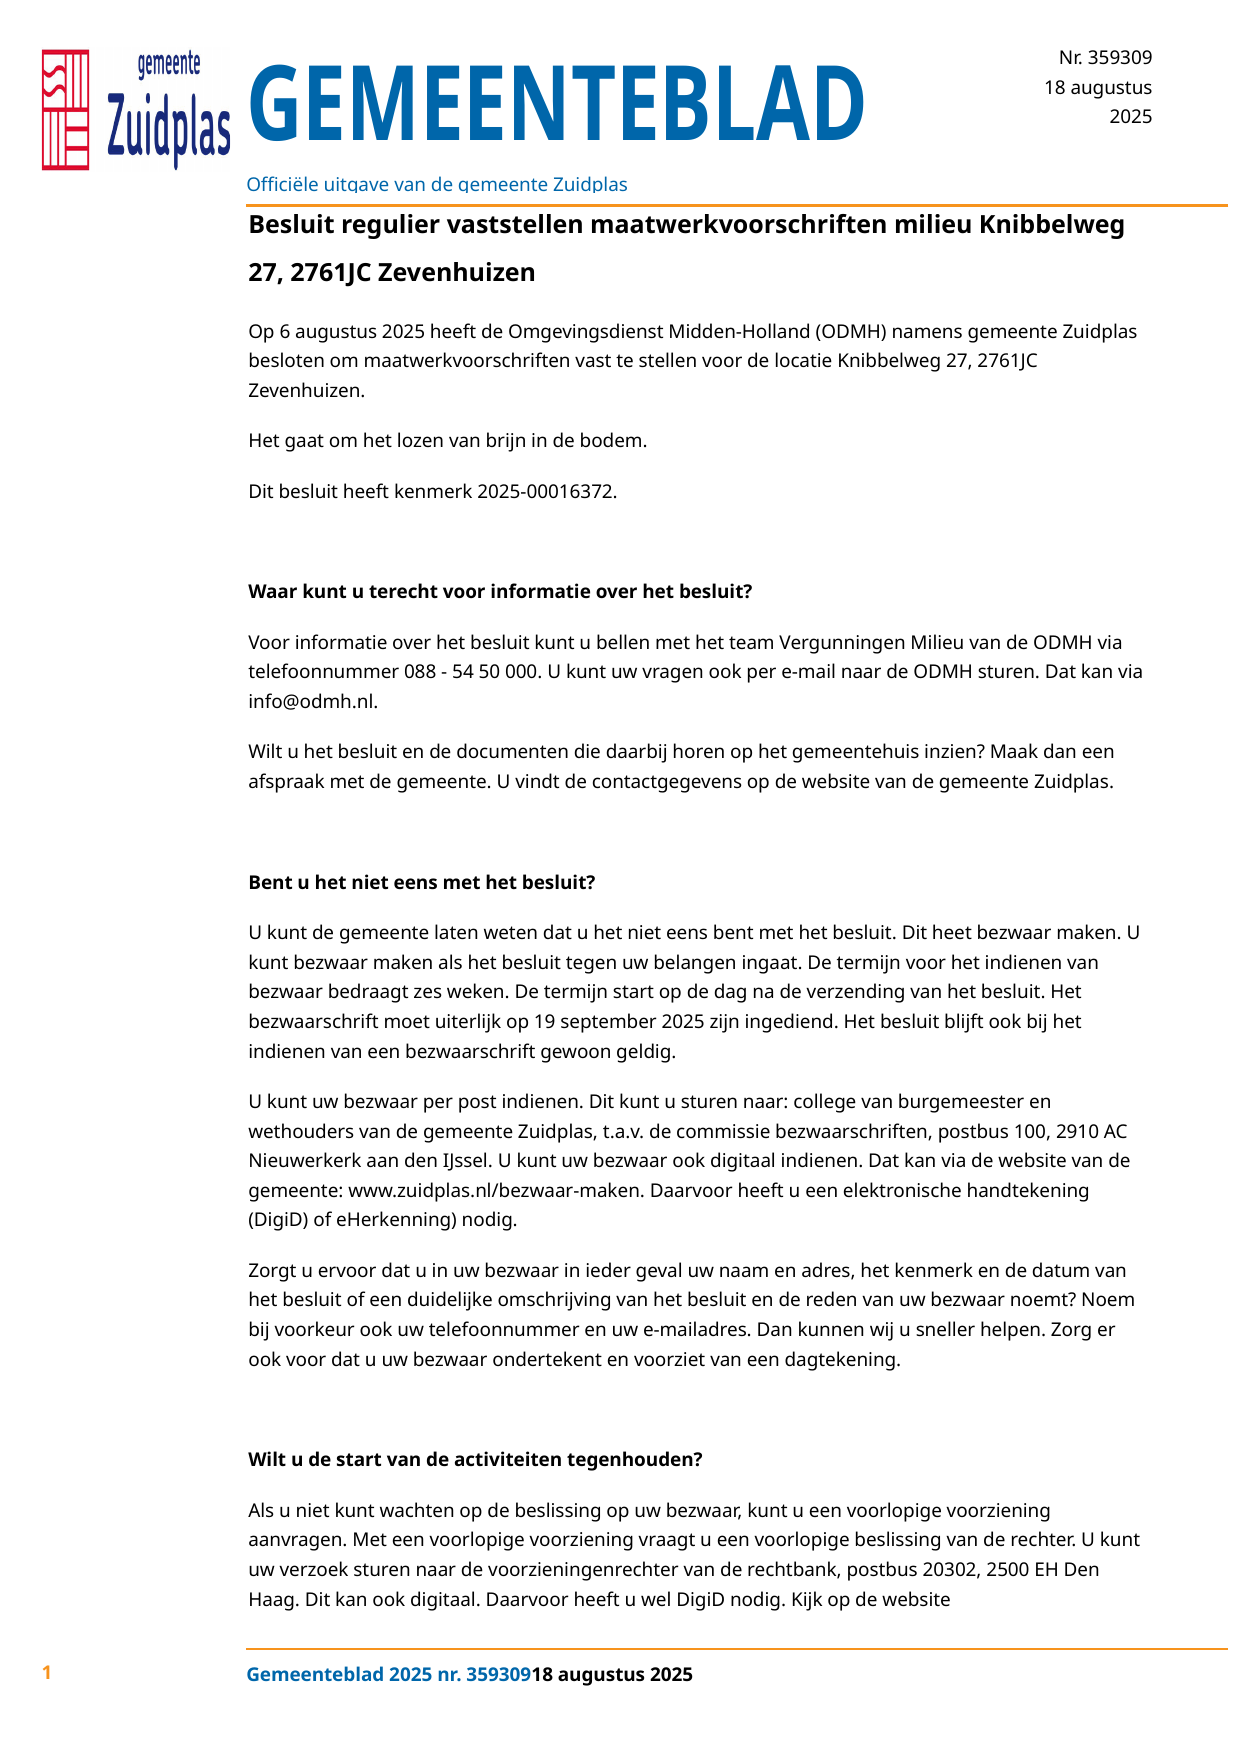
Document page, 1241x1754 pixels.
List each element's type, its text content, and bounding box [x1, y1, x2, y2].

text Op 6 augustus 2025 heeft de Omgevingsdienst Midden-Holland (ODMH) namens gemeente Zuidplas besloten om maatwerkvoorschriften vast te stellen voor de locatie Knibbelweg 27, 2761JC Zevenhuizen. [248, 318, 1152, 403]
text Het gaat om het lozen van brijn in de bodem. [248, 427, 1152, 453]
text Voor informatie over het besluit kunt u bellen met het team Vergunningen Milieu van de ODMH via telefoonnummer 088 - 54 50 000. U kunt uw vragen ook per e-mail naar de ODMH sturen. Dat kan via info@odmh.nl. [248, 629, 1152, 714]
text Wilt u het besluit en de documenten die daarbij horen op het gemeentehuis inzien? Maak dan een afspraak met de gemeente. U vindt de contactgegevens op de website van de gemeente Zuidplas. [248, 739, 1152, 794]
picture [41, 47, 231, 172]
text U kunt uw bezwaar per post indienen. Dit kunt u sturen naar: college van burgemeester en wethouders van de gemeente Zuidplas, t.a.v. de commissie bezwaarschriften, postbus 100, 2910 AC Nieuwerkerk aan den IJssel. U kunt uw bezwaar ook digitaal indienen. Dat kan via de website van de gemeente: www.zuidplas.nl/bezwaar-maken. Daarvoor heeft u een elektronische handtekening (DigiD) of eHerkenning) nodig. [248, 1088, 1152, 1232]
text Zorgt u ervoor dat u in uw bezwaar in ieder geval uw naam en adres, het kenmerk en de datum van het besluit of een duidelijke omschrijving van het besluit en de reden van uw bezwaar noemt? Noem bij voorkeur ook uw telefoonnummer en uw e-mailadres. Dan kunnen wij u sneller helpen. Zorg er ook voor dat u uw bezwaar ondertekent en voorziet van een dagtekening. [248, 1257, 1152, 1372]
text Als u niet kunt wachten op de beslissing op uw bezwaar, kunt u een voorlopige voorziening aanvragen. Met een voorlopige voorziening vraagt u een voorlopige beslissing van de rechter. U kunt uw verzoek sturen naar de voorzieningenrechter van de rechtbank, postbus 20302, 2500 EH Den Haag. Dit kan ook digitaal. Daarvoor heeft u wel DigiD nodig. Kijk op de website [248, 1497, 1152, 1612]
text U kunt de gemeente laten weten dat u het niet eens bent met het besluit. Dit heet bezwaar maken. U kunt bezwaar maken als het besluit tegen uw belangen ingaat. De termijn voor het indienen van bezwaar bedraagt zes weken. De termijn start op de dag na de verzending van het besluit. Het bezwaarschrift moet uiterlijk op 19 september 2025 zijn ingediend. Het besluit blijft ook bij het indienen van een bezwaarschrift gewoon geldig. [248, 919, 1152, 1064]
text Waar kunt u terecht voor informatie over het besluit? [248, 579, 1152, 604]
text Wilt u de start van de activiteiten tegenhouden? [248, 1447, 1152, 1472]
text Besluit regulier vaststellen maatwerkvoorschriften milieu Knibbelweg 27, 2761JC Zevenhuizen [248, 207, 1152, 288]
text Bent u het niet eens met het besluit? [248, 869, 1152, 895]
text Dit besluit heeft kenmerk 2025-00016372. [248, 478, 1152, 504]
